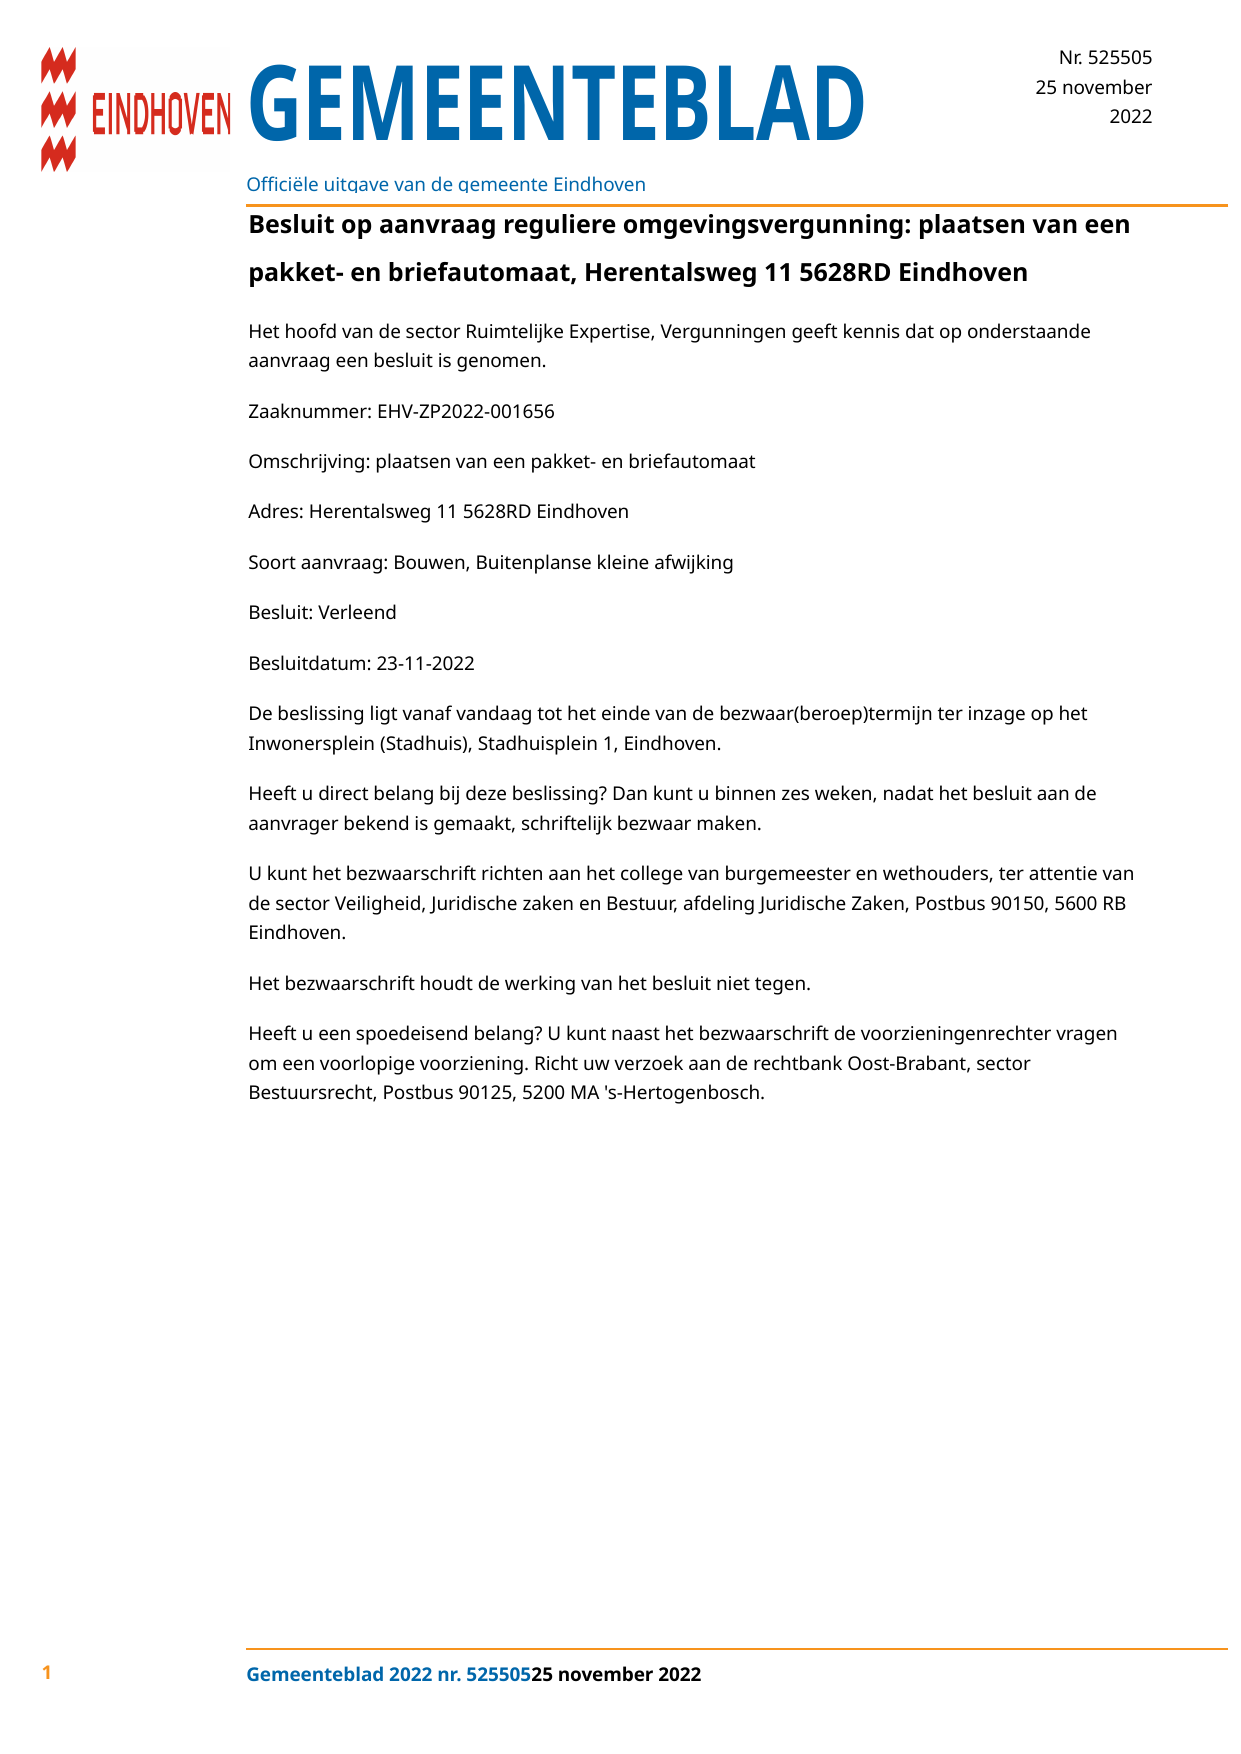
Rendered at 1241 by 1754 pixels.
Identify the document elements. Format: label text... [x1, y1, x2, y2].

text Heeft u een spoedeisend belang? U kunt naast het bezwaarschrift de voorzieningenrechter vragen om een voorlopige voorziening. Richt uw verzoek aan de rechtbank Oost-Brabant, sector Bestuursrecht, Postbus 90125, 5200 MA 's-Hertogenbosch. [248, 1020, 1152, 1105]
text Omschrijving: plaatsen van een pakket- en briefautomaat [248, 448, 1152, 474]
text Het hoofd van de sector Ruimtelijke Expertise, Vergunningen geeft kennis dat op onderstaande aanvraag een besluit is genomen. [248, 318, 1152, 373]
picture [41, 47, 231, 172]
text Adres: Herentalsweg 11 5628RD Eindhoven [248, 499, 1152, 524]
text Soort aanvraag: Bouwen, Buitenplanse kleine afwijking [248, 549, 1152, 575]
text Besluit op aanvraag reguliere omgevingsvergunning: plaatsen van een pakket- en briefautomaat, Herentalsweg 11 5628RD Eindhoven [248, 207, 1152, 288]
text Het bezwaarschrift houdt de werking van het besluit niet tegen. [248, 970, 1152, 996]
text De beslissing ligt vanaf vandaag tot het einde van de bezwaar(beroep)termijn ter inzage op het Inwonersplein (Stadhuis), Stadhuisplein 1, Eindhoven. [248, 700, 1152, 756]
text Zaaknummer: EHV-ZP2022-001656 [248, 398, 1152, 424]
text Besluitdatum: 23-11-2022 [248, 650, 1152, 676]
text U kunt het bezwaarschrift richten aan het college van burgemeester en wethouders, ter attentie van de sector Veiligheid, Juridische zaken en Bestuur, afdeling Juridische Zaken, Postbus 90150, 5600 RB Eindhoven. [248, 860, 1152, 945]
text Heeft u direct belang bij deze beslissing? Dan kunt u binnen zes weken, nadat het besluit aan de aanvrager bekend is gemaakt, schriftelijk bezwaar maken. [248, 780, 1152, 836]
text Besluit: Verleend [248, 599, 1152, 625]
